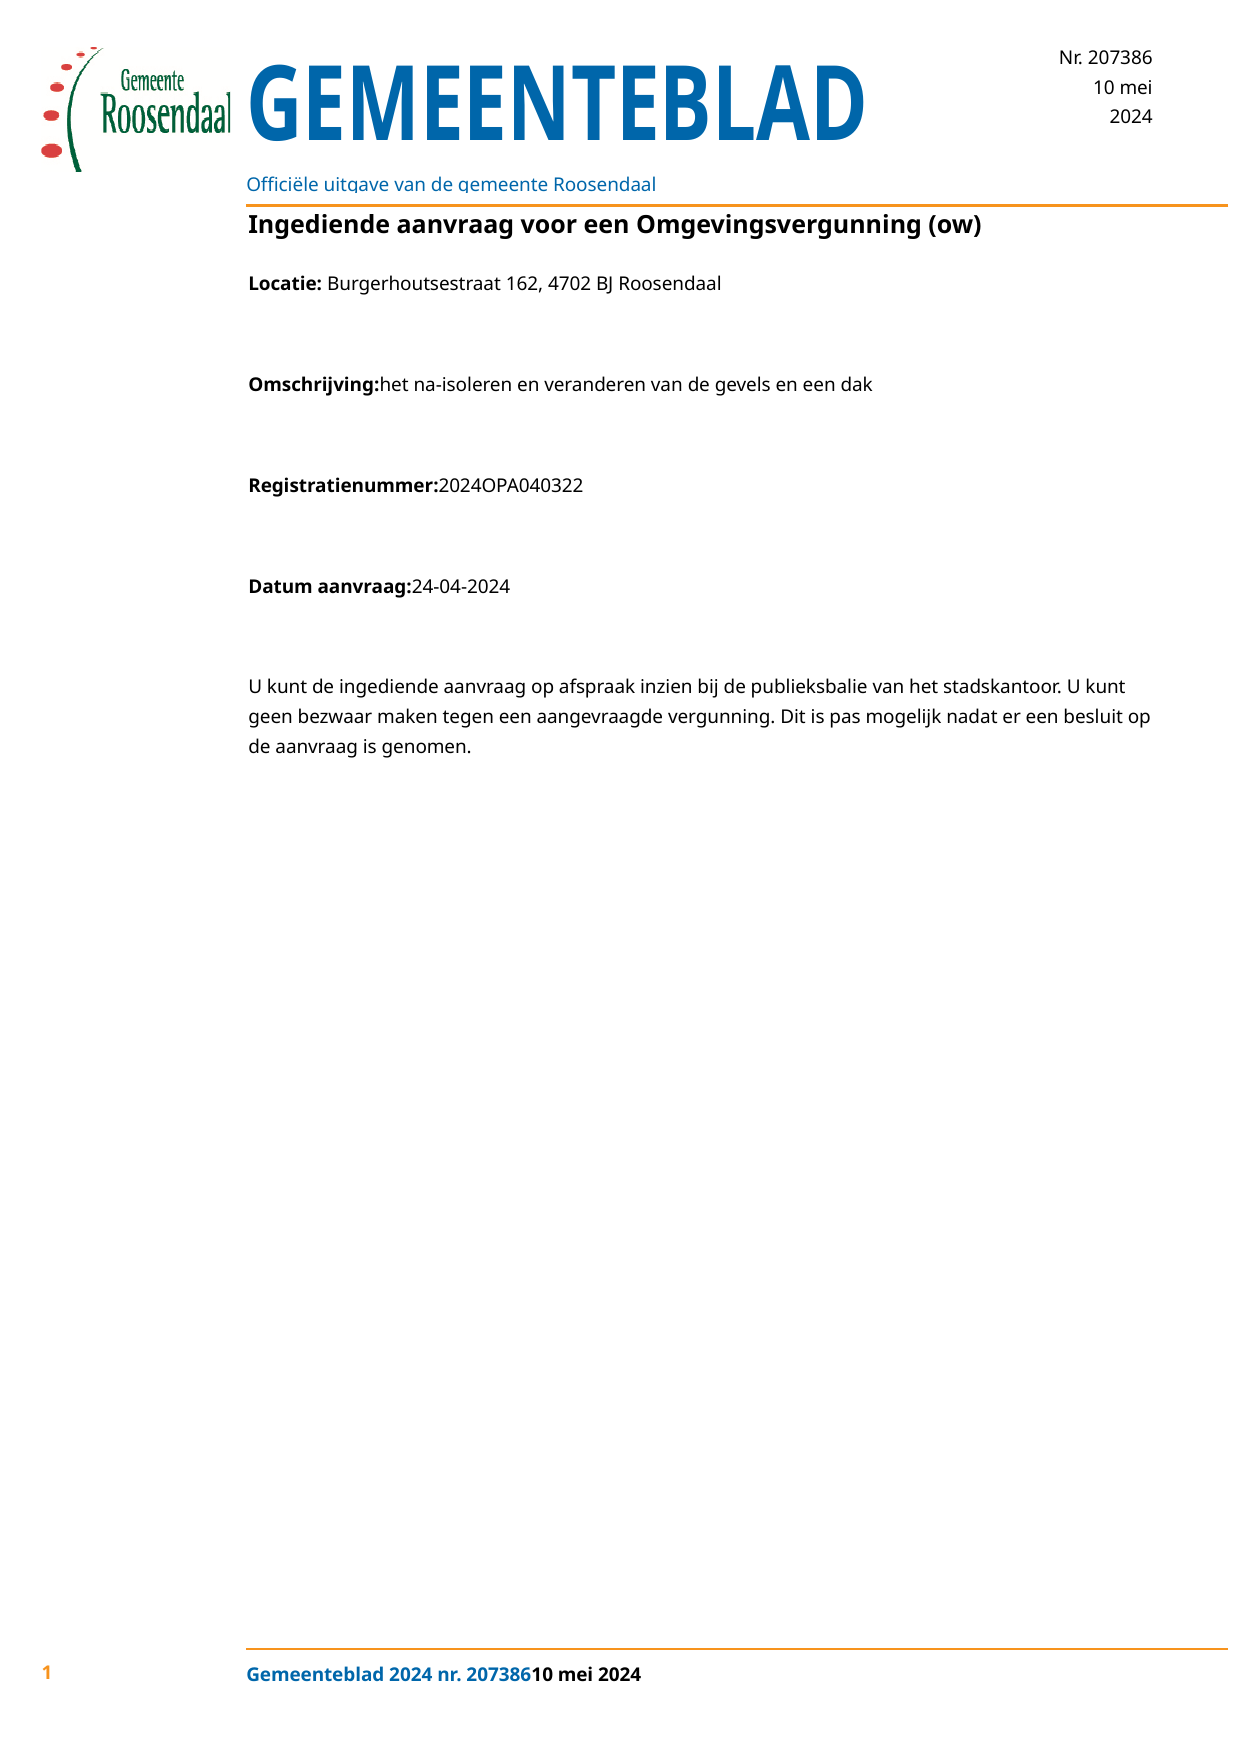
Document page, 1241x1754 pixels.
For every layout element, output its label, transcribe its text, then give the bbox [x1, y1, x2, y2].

text Omschrijving:het na-isoleren en veranderen van de gevels en een dak [248, 371, 1152, 397]
text Locatie: Burgerhoutsestraat 162, 4702 BJ Roosendaal [248, 270, 1152, 296]
text Ingediende aanvraag voor een Omgevingsvergunning (ow) [248, 207, 1152, 241]
picture [41, 47, 231, 172]
text Datum aanvraag:24-04-2024 [248, 573, 1152, 598]
text U kunt de ingediende aanvraag op afspraak inzien bij de publieksbalie van het stadskantoor. U kunt geen bezwaar maken tegen een aangevraagde vergunning. Dit is pas mogelijk nadat er een besluit op de aanvraag is genomen. [248, 674, 1152, 758]
text Registratienummer:2024OPA040322 [248, 472, 1152, 498]
